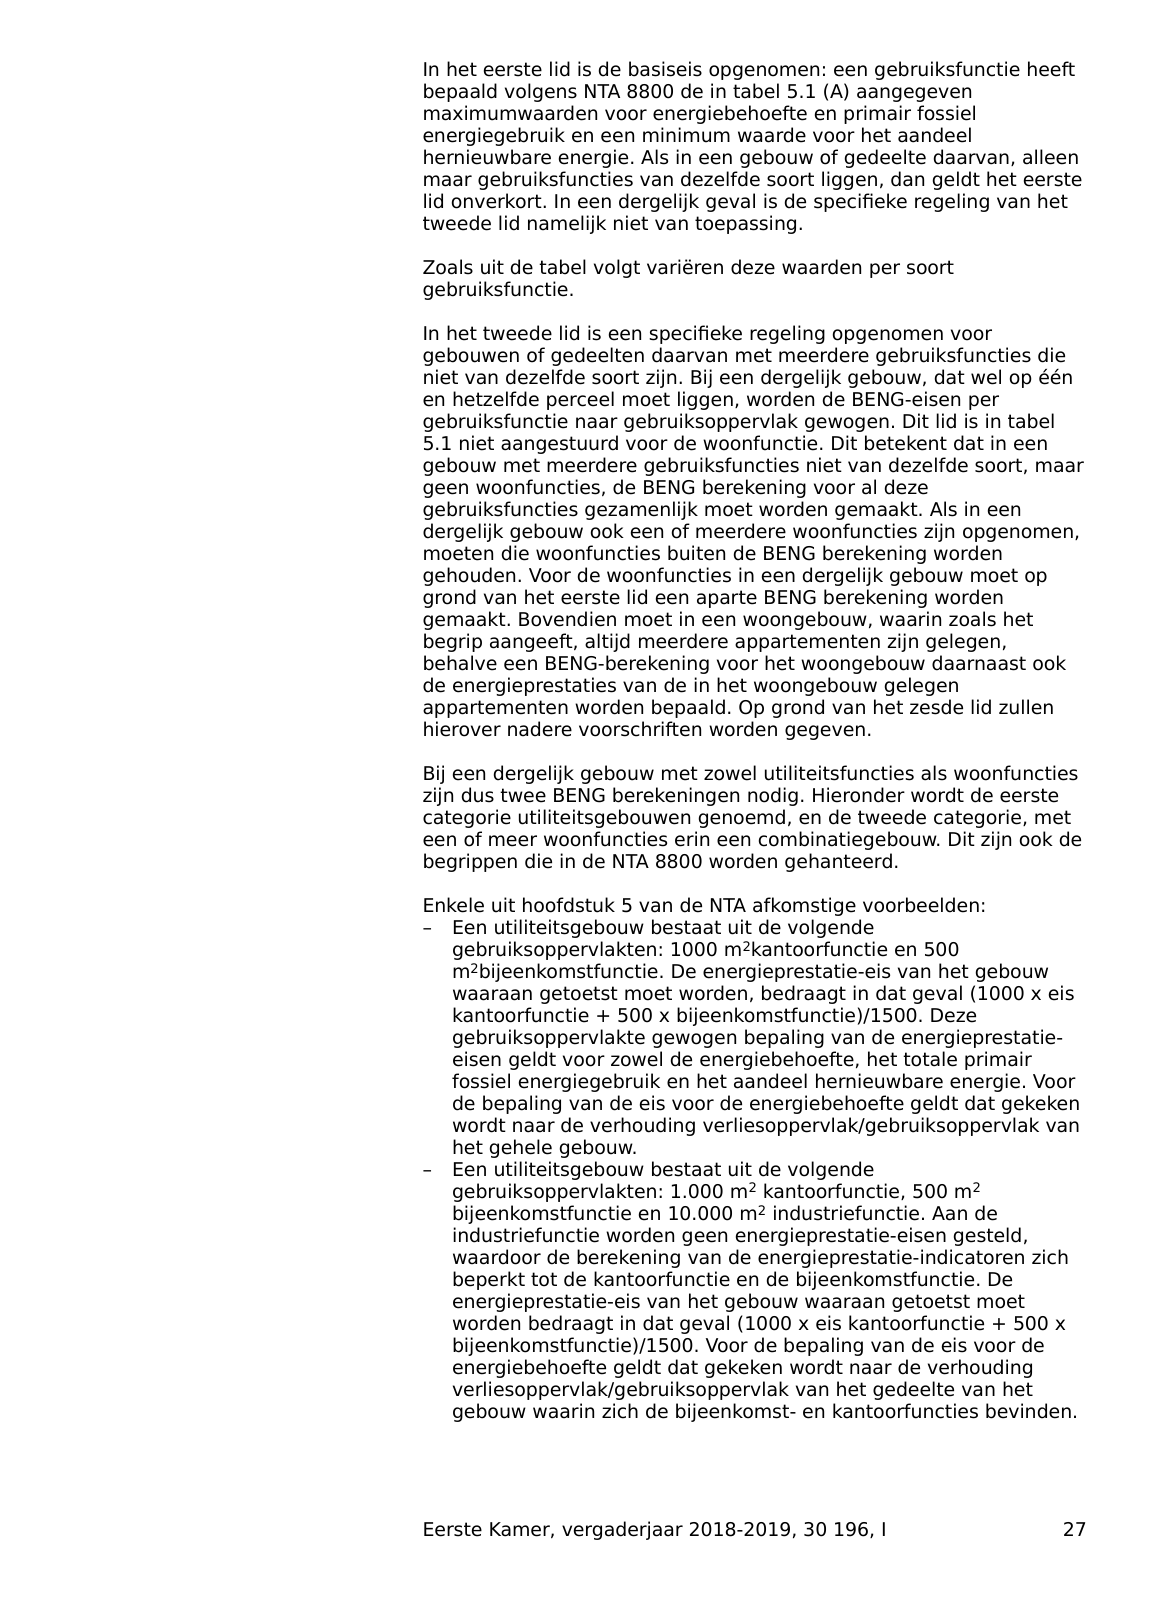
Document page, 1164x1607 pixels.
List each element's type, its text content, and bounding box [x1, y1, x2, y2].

text Bij een dergelijk gebouw met zowel utiliteitsfuncties als woonfuncties zijn dus twee BENG berekeningen nodig. Hieronder wordt de eerste categorie utiliteitsgebouwen genoemd, en de tweede categorie, met een of meer woonfuncties erin een combinatiegebouw. Dit zijn ook de begrippen die in de NTA 8800 worden gehanteerd. [422, 763, 1087, 873]
text In het tweede lid is een specifieke regeling opgenomen voor gebouwen of gedeelten daarvan met meerdere gebruiksfuncties die niet van dezelfde soort zijn. Bij een dergelijk gebouw, dat wel op één en hetzelfde perceel moet liggen, worden de BENG-eisen per gebruiksfunctie naar gebruiksoppervlak gewogen. Dit lid is in tabel 5.1 niet aangestuurd voor de woonfunctie. Dit betekent dat in een gebouw met meerdere gebruiksfuncties niet van dezelfde soort, maar geen woonfuncties, de BENG berekening voor al deze gebruiksfuncties gezamenlijk moet worden gemaakt. Als in een dergelijk gebouw ook een of meerdere woonfuncties zijn opgenomen, moeten die woonfuncties buiten de BENG berekening worden gehouden. Voor de woonfuncties in een dergelijk gebouw moet op grond van het eerste lid een aparte BENG berekening worden gemaakt. Bovendien moet in een woongebouw, waarin zoals het begrip aangeeft, altijd meerdere appartementen zijn gelegen, behalve een BENG-berekening voor het woongebouw daarnaast ook de energieprestaties van de in het woongebouw gelegen appartementen worden bepaald. Op grond van het zesde lid zullen hierover nadere voorschriften worden gegeven. [422, 323, 1087, 741]
text – Een utiliteitsgebouw bestaat uit de volgende gebruiksoppervlakten: 1000 m2kantoorfunctie en 500 m2bijeenkomstfunctie. De energieprestatie-eis van het gebouw waaraan getoetst moet worden, bedraagt in dat geval (1000 x eis kantoorfunctie + 500 x bijeenkomstfunctie)/1500. Deze gebruiksoppervlakte gewogen bepaling van de energieprestatie-eisen geldt voor zowel de energiebehoefte, het totale primair fossiel energiegebruik en het aandeel hernieuwbare energie. Voor de bepaling van de eis voor de energiebehoefte geldt dat gekeken wordt naar de verhouding verliesoppervlak/gebruiksoppervlak van het gehele gebouw. [422, 917, 1087, 1159]
text In het eerste lid is de basiseis opgenomen: een gebruiksfunctie heeft bepaald volgens NTA 8800 de in tabel 5.1 (A) aangegeven maximumwaarden voor energiebehoefte en primair fossiel energiegebruik en een minimum waarde voor het aandeel hernieuwbare energie. Als in een gebouw of gedeelte daarvan, alleen maar gebruiksfuncties van dezelfde soort liggen, dan geldt het eerste lid onverkort. In een dergelijk geval is de specifieke regeling van het tweede lid namelijk niet van toepassing. [422, 59, 1087, 235]
text – Een utiliteitsgebouw bestaat uit de volgende gebruiksoppervlakten: 1.000 m2 kantoorfunctie, 500 m2 bijeenkomstfunctie en 10.000 m2 industriefunctie. Aan de industriefunctie worden geen energieprestatie-eisen gesteld, waardoor de berekening van de energieprestatie-indicatoren zich beperkt tot de kantoorfunctie en de bijeenkomstfunctie. De energieprestatie-eis van het gebouw waaraan getoetst moet worden bedraagt in dat geval (1000 x eis kantoorfunctie + 500 x bijeenkomstfunctie)/1500. Voor de bepaling van de eis voor de energiebehoefte geldt dat gekeken wordt naar de verhouding verliesoppervlak/gebruiksoppervlak van het gedeelte van het gebouw waarin zich de bijeenkomst- en kantoorfuncties bevinden. [422, 1159, 1087, 1423]
text Enkele uit hoofdstuk 5 van de NTA afkomstige voorbeelden: [422, 895, 1087, 917]
text Zoals uit de tabel volgt variëren deze waarden per soort gebruiksfunctie. [422, 257, 1087, 301]
